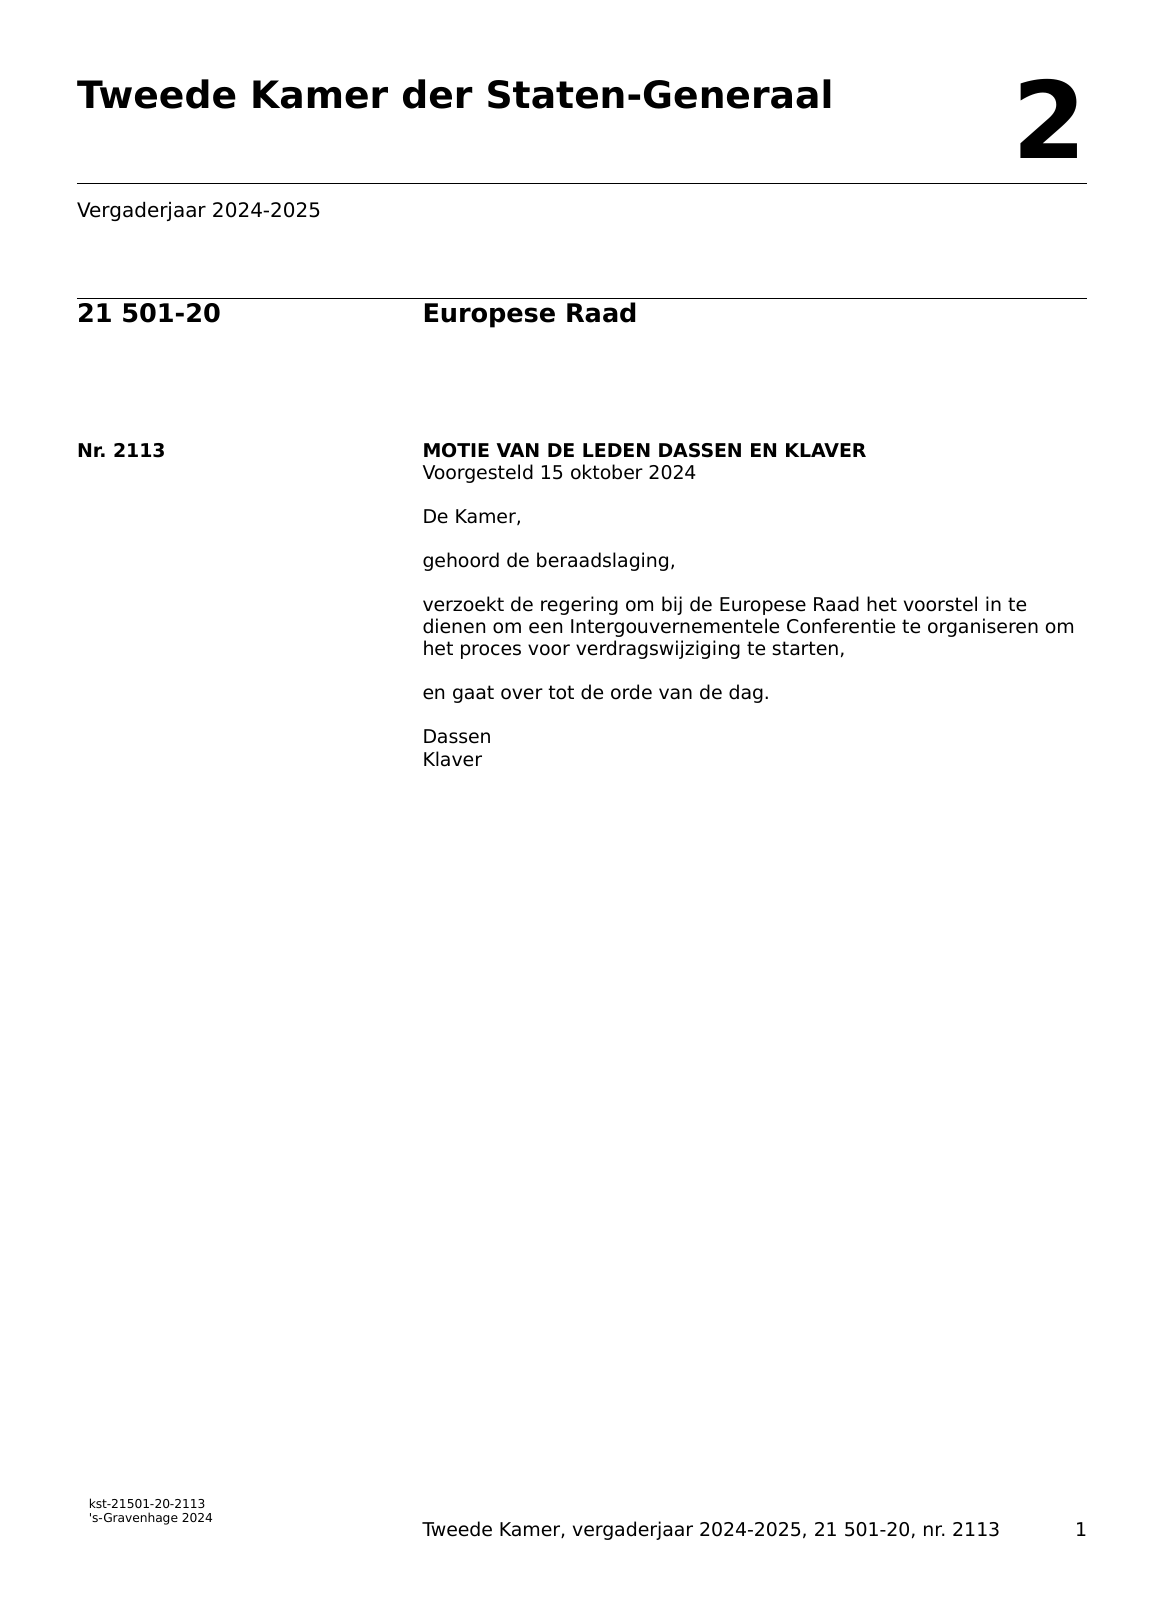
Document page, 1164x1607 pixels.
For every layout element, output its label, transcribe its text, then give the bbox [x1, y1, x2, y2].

table_header Tweede Kamer der Staten-Generaal [77, 59, 886, 183]
table_header 2 [886, 59, 1087, 183]
text verzoekt de regering om bij de Europese Raad het voorstel in te dienen om een Intergouvernementele Conferentie te organiseren om het proces voor verdragswijziging te starten, [422, 594, 1087, 660]
subtitle 21 501-20 Europese Raad [77, 299, 1087, 329]
text Dassen [422, 726, 1087, 748]
text en gaat over tot de orde van de dag. [422, 682, 1087, 704]
text Klaver [422, 748, 1087, 770]
text Voorgesteld 15 oktober 2024 [422, 462, 1087, 484]
table_cell Vergaderjaar 2024-2025 [77, 184, 1087, 298]
text kst-21501-20-2113 [88, 1497, 323, 1511]
text 's-Gravenhage 2024 [88, 1511, 323, 1525]
subtitle Nr. 2113 MOTIE VAN DE LEDEN DASSEN EN KLAVER [77, 440, 1087, 462]
text De Kamer, [422, 506, 1087, 528]
text gehoord de beraadslaging, [422, 550, 1087, 572]
